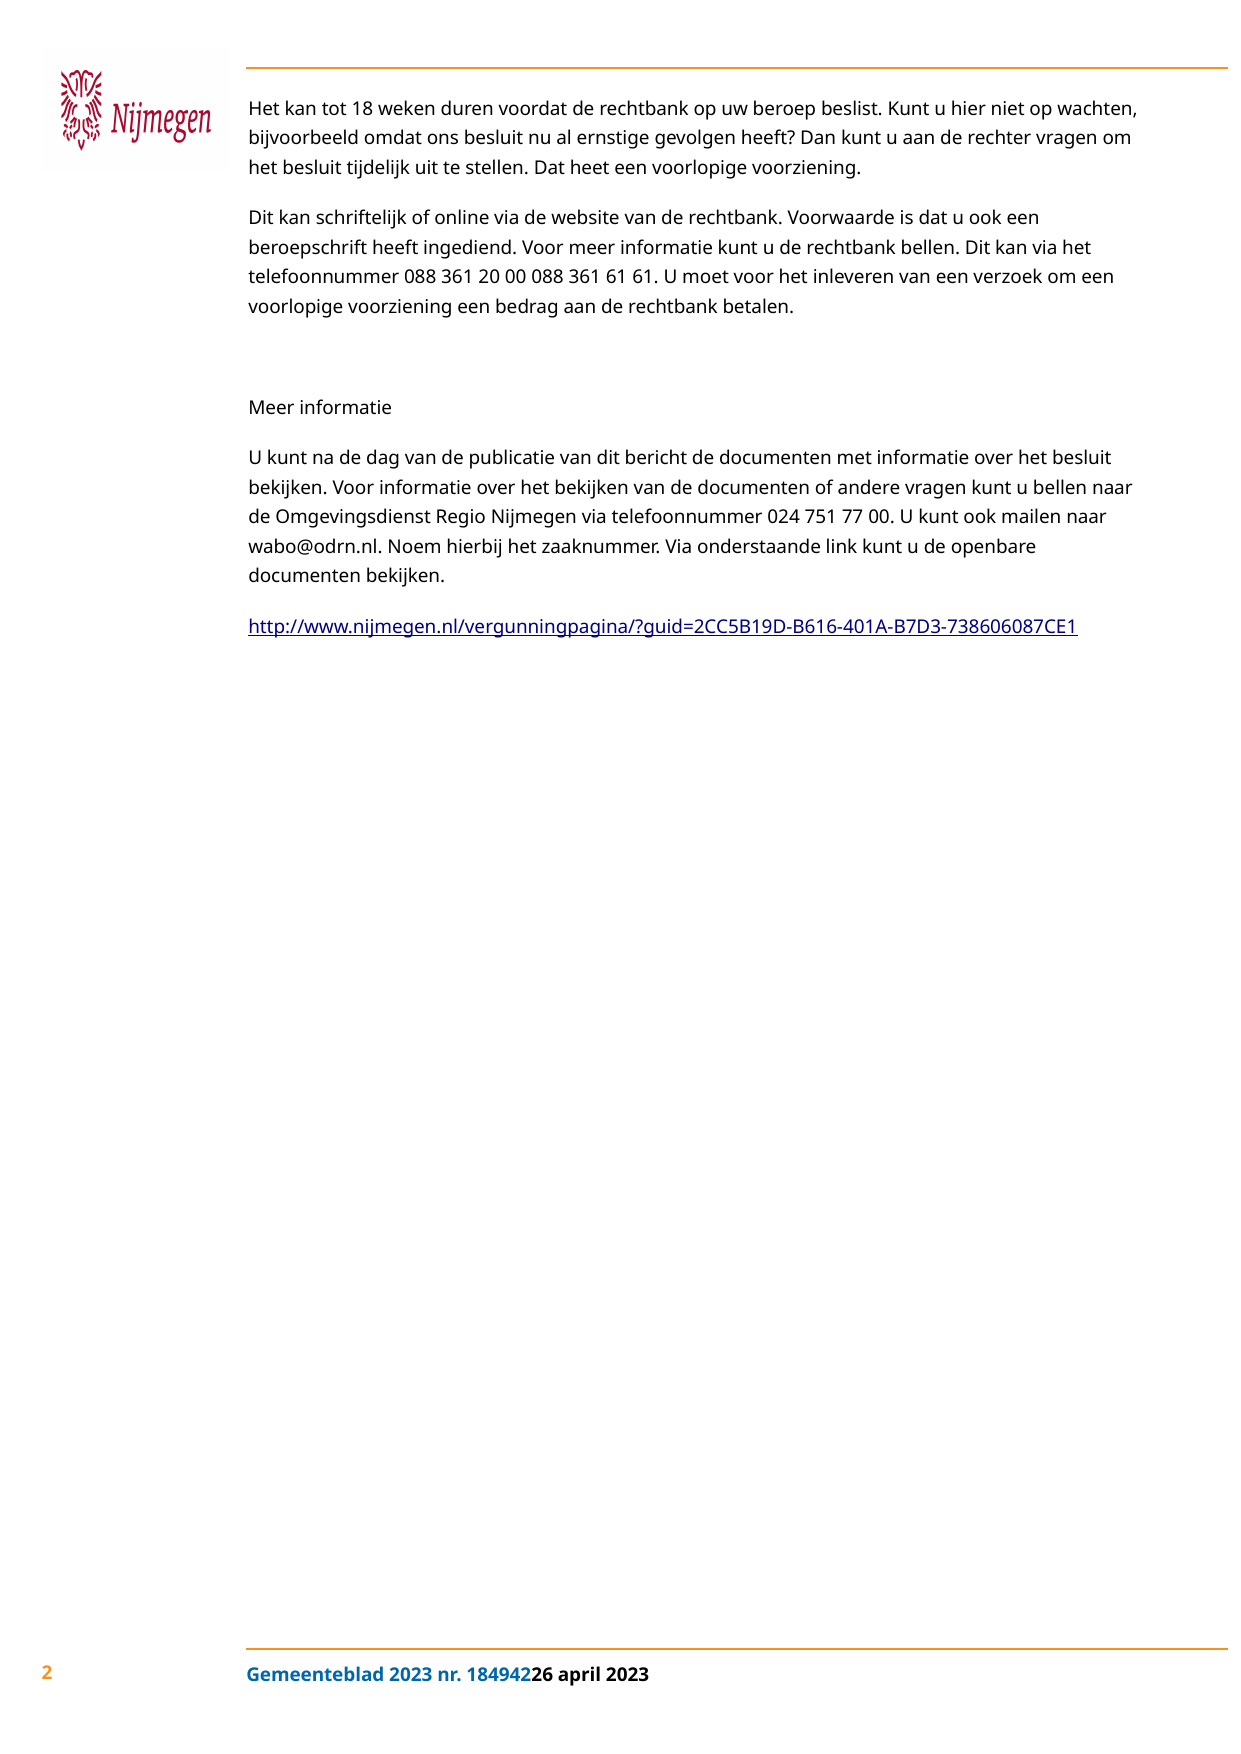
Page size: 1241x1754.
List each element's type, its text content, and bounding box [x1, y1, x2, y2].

text Het kan tot 18 weken duren voordat de rechtbank op uw beroep beslist. Kunt u hier niet op wachten, bijvoorbeeld omdat ons besluit nu al ernstige gevolgen heeft? Dan kunt u aan de rechter vragen om het besluit tijdelijk uit te stellen. Dat heet een voorlopige voorziening. [248, 95, 1152, 180]
text http://www.nijmegen.nl/vergunningpagina/?guid=2CC5B19D-B616-401A-B7D3-738606087CE1 [248, 613, 1152, 639]
text Meer informatie [248, 394, 1152, 420]
text U kunt na de dag van de publicatie van dit bericht de documenten met informatie over het besluit bekijken. Voor informatie over het bekijken van de documenten of andere vragen kunt u bellen naar de Omgevingsdienst Regio Nijmegen via telefoonnummer 024 751 77 00. U kunt ook mailen naar wabo@odrn.nl. Noem hierbij het zaaknummer. Via onderstaande link kunt u de openbare documenten bekijken. [248, 444, 1152, 588]
picture [41, 47, 231, 172]
text Dit kan schriftelijk of online via de website van de rechtbank. Voorwaarde is dat u ook een beroepschrift heeft ingediend. Voor meer informatie kunt u de rechtbank bellen. Dit kan via het telefoonnummer 088 361 20 00 088 361 61 61. U moet voor het inleveren van een verzoek om een voorlopige voorziening een bedrag aan de rechtbank betalen. [248, 204, 1152, 319]
